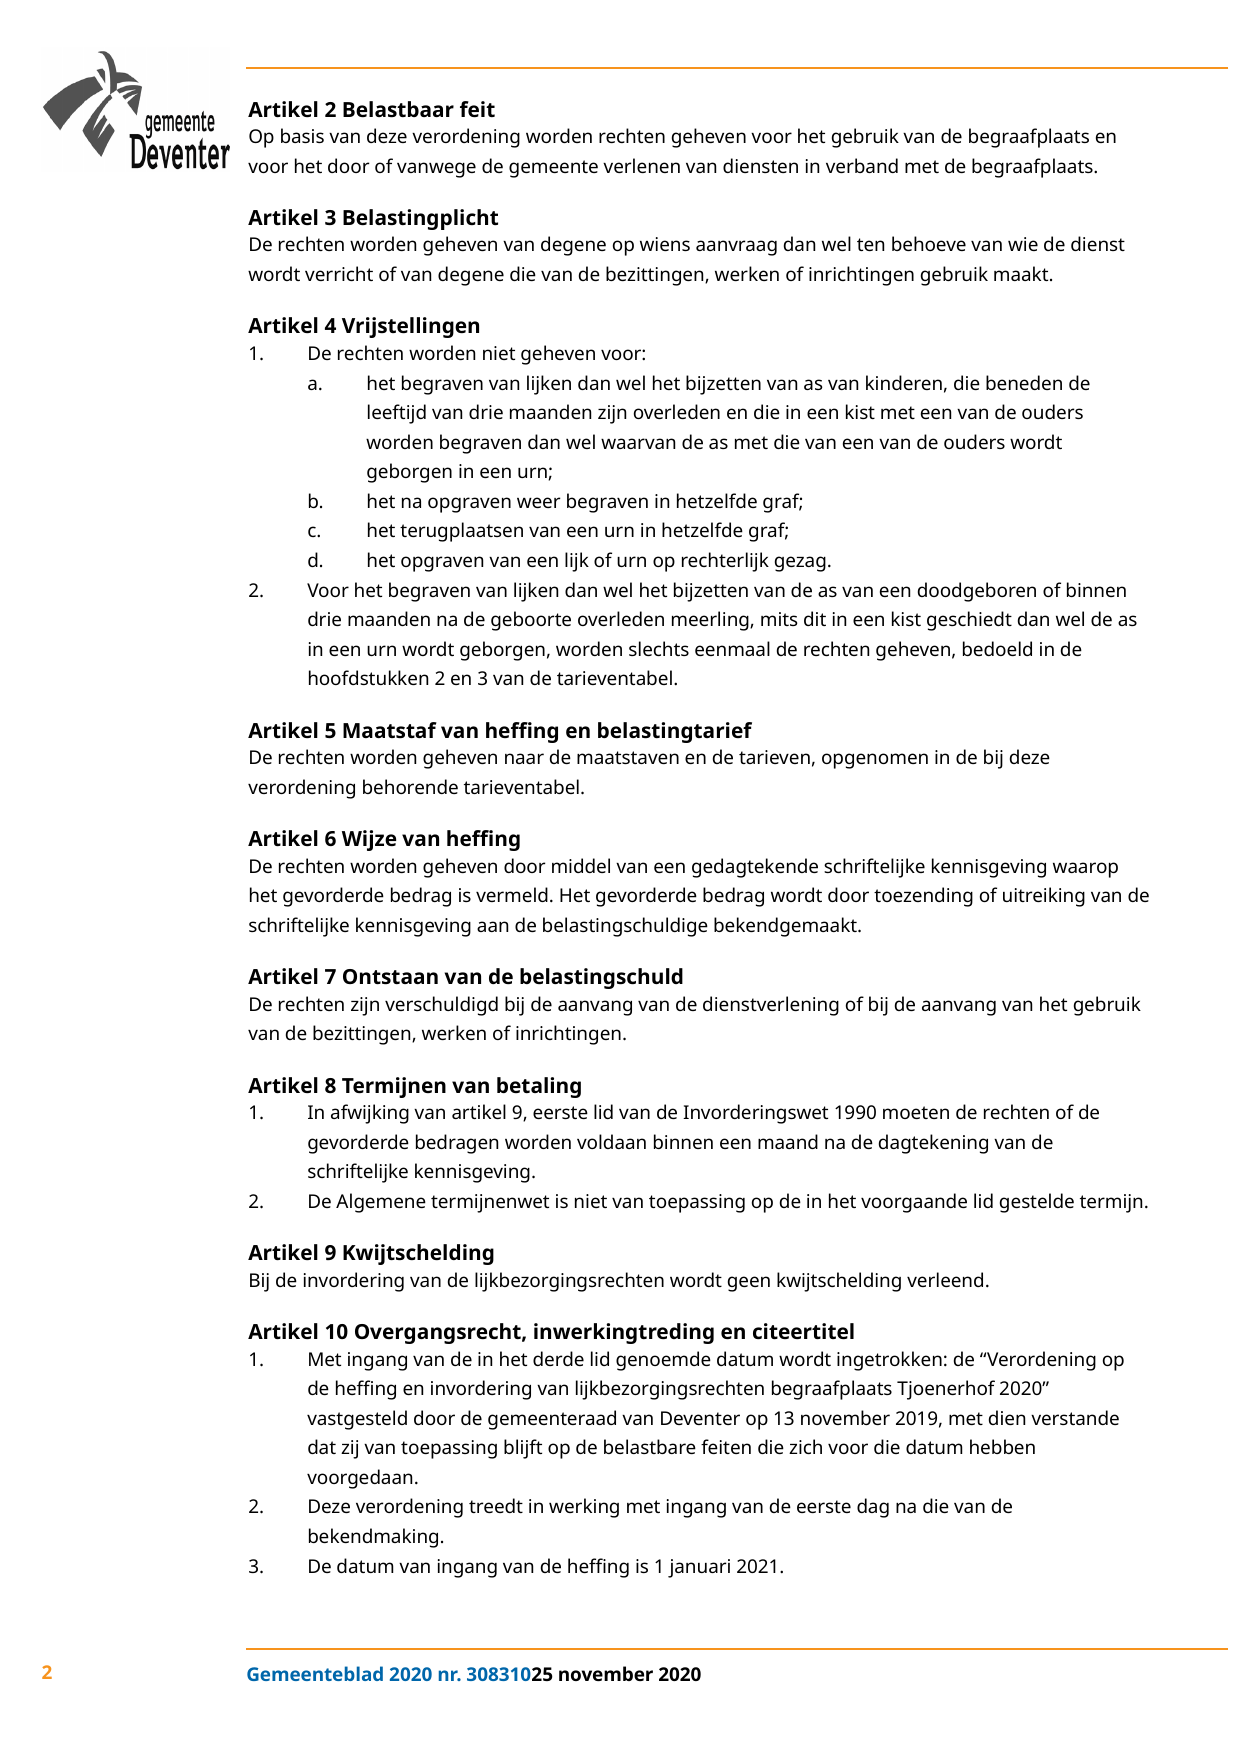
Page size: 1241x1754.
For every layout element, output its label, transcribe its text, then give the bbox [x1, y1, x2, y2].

list Met ingang van de in het derde lid genoemde datum wordt ingetrokken: de “Verordening op de heffing en invordering van lijkbezorgingsrechten begraafplaats Tjoenerhof 2020” vastgesteld door de gemeenteraad van Deventer op 13 november 2019, met dien verstande dat zij van toepassing blijft op de belastbare feiten die zich voor die datum hebben voorgedaan. [248, 1346, 1152, 1490]
list In afwijking van artikel 9, eerste lid van de Invorderingswet 1990 moeten de rechten of de gevorderde bedragen worden voldaan binnen een maand na de dagtekening van de schriftelijke kennisgeving. [248, 1099, 1152, 1184]
list Deze verordening treedt in werking met ingang van de eerste dag na die van de bekendmaking. [248, 1494, 1152, 1549]
text De rechten worden geheven van degene op wiens aanvraag dan wel ten behoeve van wie de dienst wordt verricht of van degene die van de bezittingen, werken of inrichtingen gebruik maakt. [248, 232, 1152, 287]
text Artikel 2 Belastbaar feit [248, 95, 1152, 123]
picture [41, 47, 231, 172]
text De rechten worden geheven naar de maatstaven en de tarieven, opgenomen in de bij deze verordening behorende tarieventabel. [248, 744, 1152, 800]
text Artikel 6 Wijze van heffing [248, 824, 1152, 853]
text De rechten worden geheven door middel van een gedagtekende schriftelijke kennisgeving waarop het gevorderde bedrag is vermeld. Het gevorderde bedrag wordt door toezending of uitreiking van de schriftelijke kennisgeving aan de belastingschuldige bekendgemaakt. [248, 853, 1152, 938]
text Op basis van deze verordening worden rechten geheven voor het gebruik van de begraafplaats en voor het door of vanwege de gemeente verlenen van diensten in verband met de begraafplaats. [248, 123, 1152, 178]
text De rechten zijn verschuldigd bij de aanvang van de dienstverlening of bij de aanvang van het gebruik van de bezittingen, werken of inrichtingen. [248, 991, 1152, 1046]
text Artikel 10 Overgangsrecht, inwerkingtreding en citeertitel [248, 1317, 1152, 1346]
list De Algemene termijnenwet is niet van toepassing op de in het voorgaande lid gestelde termijn. [248, 1188, 1152, 1214]
text Bij de invordering van de lijkbezorgingsrechten wordt geen kwijtschelding verleend. [248, 1267, 1152, 1293]
list De rechten worden niet geheven voor: [248, 340, 1152, 366]
list het na opgraven weer begraven in hetzelfde graf; [307, 488, 1152, 514]
list het opgraven van een lijk of urn op rechterlijk gezag. [307, 547, 1152, 573]
list Voor het begraven van lijken dan wel het bijzetten van de as van een doodgeboren of binnen drie maanden na de geboorte overleden meerling, mits dit in een kist geschiedt dan wel de as in een urn wordt geborgen, worden slechts eenmaal de rechten geheven, bedoeld in de hoofdstukken 2 en 3 van de tarieventabel. [248, 577, 1152, 691]
text Artikel 7 Ontstaan van de belastingschuld [248, 962, 1152, 991]
list De datum van ingang van de heffing is 1 januari 2021. [248, 1553, 1152, 1578]
text Artikel 3 Belastingplicht [248, 203, 1152, 232]
text Artikel 9 Kwijtschelding [248, 1238, 1152, 1267]
text Artikel 4 Vrijstellingen [248, 312, 1152, 340]
text Artikel 5 Maatstaf van heffing en belastingtarief [248, 716, 1152, 744]
text Artikel 8 Termijnen van betaling [248, 1071, 1152, 1099]
list het begraven van lijken dan wel het bijzetten van as van kinderen, die beneden de leeftijd van drie maanden zijn overleden en die in een kist met een van de ouders worden begraven dan wel waarvan de as met die van een van de ouders wordt geborgen in een urn; [307, 370, 1152, 484]
list het terugplaatsen van een urn in hetzelfde graf; [307, 518, 1152, 543]
